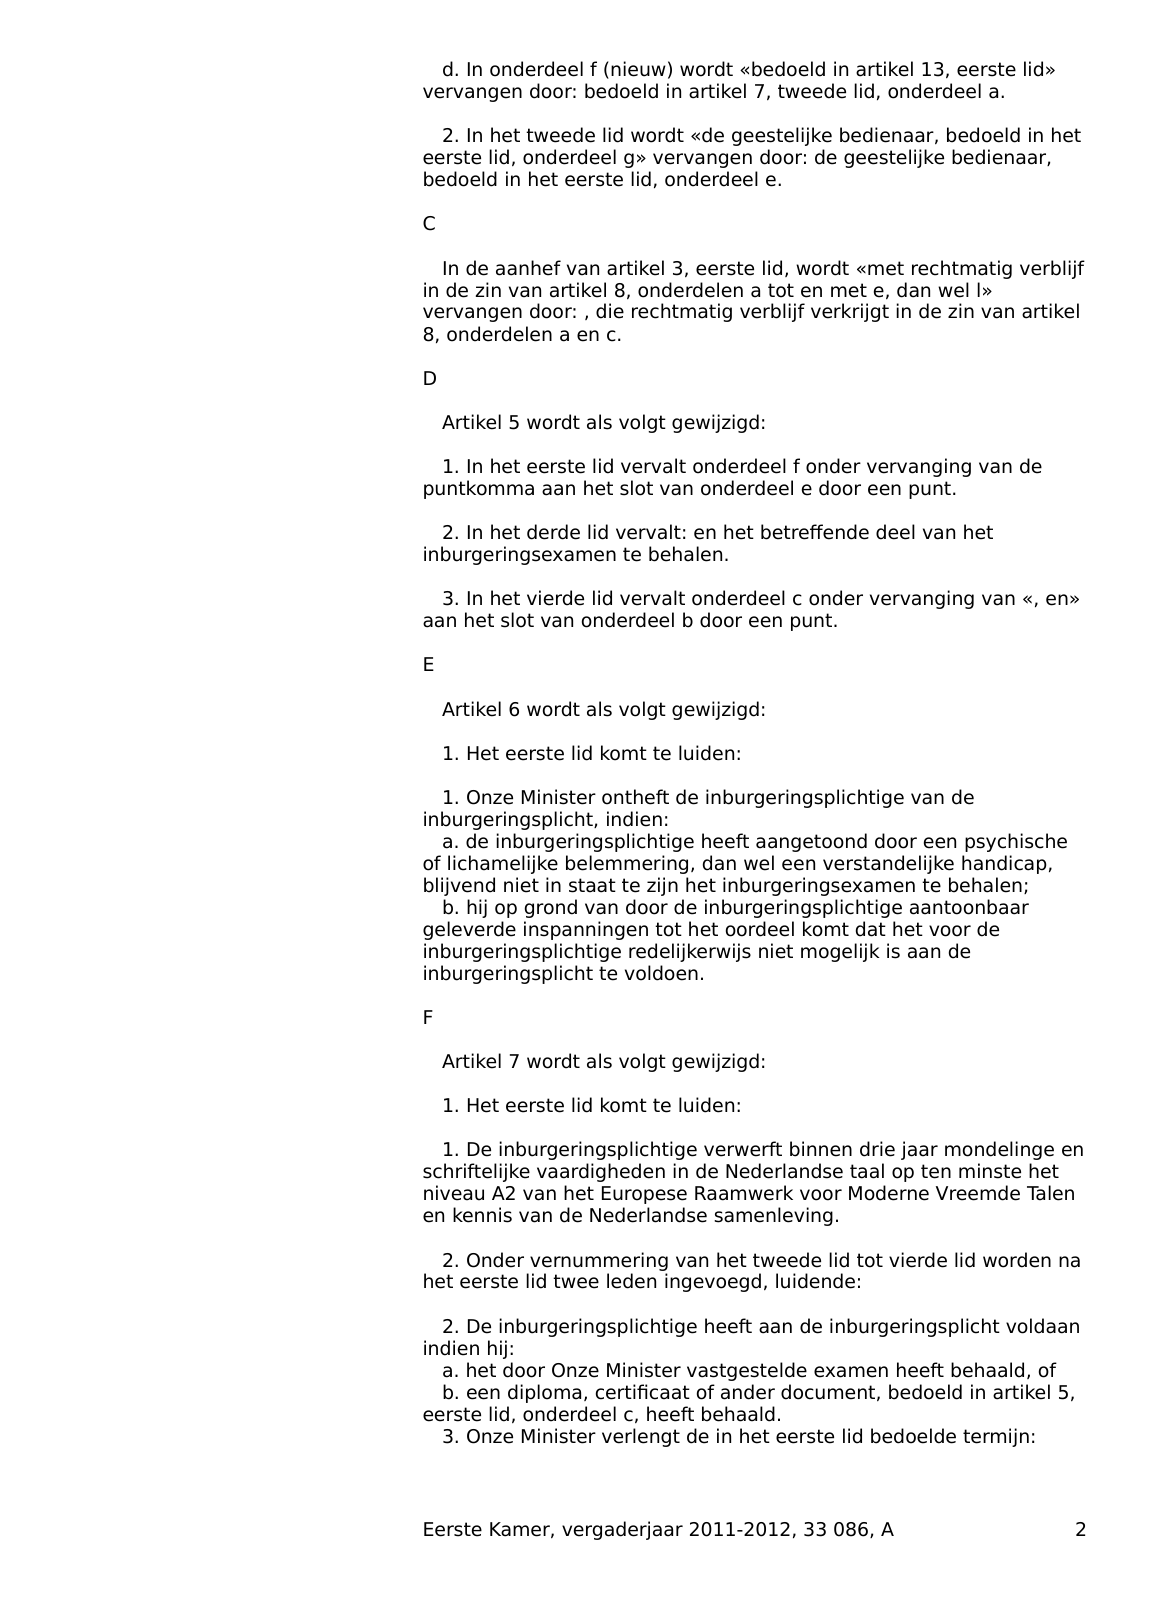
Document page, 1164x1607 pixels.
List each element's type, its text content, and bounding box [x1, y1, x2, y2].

text E [422, 654, 1087, 676]
text a. het door Onze Minister vastgestelde examen heeft behaald, of [422, 1359, 1087, 1382]
text 2. Onder vernummering van het tweede lid tot vierde lid worden na het eerste lid twee leden ingevoegd, luidende: [422, 1249, 1087, 1293]
text 1. In het eerste lid vervalt onderdeel f onder vervanging van de puntkomma aan het slot van onderdeel e door een punt. [422, 456, 1087, 500]
text 1. Onze Minister ontheft de inburgeringsplichtige van de inburgeringsplicht, indien: [422, 787, 1087, 831]
text 2. De inburgeringsplichtige heeft aan de inburgeringsplicht voldaan indien hij: [422, 1316, 1087, 1359]
text 3. In het vierde lid vervalt onderdeel c onder vervanging van «, en» aan het slot van onderdeel b door een punt. [422, 588, 1087, 632]
text 1. Het eerste lid komt te luiden: [422, 743, 1087, 765]
text Artikel 5 wordt als volgt gewijzigd: [422, 412, 1087, 434]
text d. In onderdeel f (nieuw) wordt «bedoeld in artikel 13, eerste lid» vervangen door: bedoeld in artikel 7, tweede lid, onderdeel a. [422, 59, 1087, 103]
text C [422, 213, 1087, 235]
text a. de inburgeringsplichtige heeft aangetoond door een psychische of lichamelijke belemmering, dan wel een verstandelijke handicap, blijvend niet in staat te zijn het inburgeringsexamen te behalen; [422, 831, 1087, 897]
text 3. Onze Minister verlengt de in het eerste lid bedoelde termijn: [422, 1426, 1087, 1447]
text In de aanhef van artikel 3, eerste lid, wordt «met rechtmatig verblijf in de zin van artikel 8, onderdelen a tot en met e, dan wel l» vervangen door: , die rechtmatig verblijf verkrijgt in de zin van artikel 8, onderdelen a en c. [422, 257, 1087, 345]
text Artikel 7 wordt als volgt gewijzigd: [422, 1051, 1087, 1073]
text F [422, 1007, 1087, 1029]
text 2. In het tweede lid wordt «de geestelijke bedienaar, bedoeld in het eerste lid, onderdeel g» vervangen door: de geestelijke bedienaar, bedoeld in het eerste lid, onderdeel e. [422, 125, 1087, 191]
text Artikel 6 wordt als volgt gewijzigd: [422, 698, 1087, 721]
text 1. Het eerste lid komt te luiden: [422, 1095, 1087, 1117]
text b. hij op grond van door de inburgeringsplichtige aantoonbaar geleverde inspanningen tot het oordeel komt dat het voor de inburgeringsplichtige redelijkerwijs niet mogelijk is aan de inburgeringsplicht te voldoen. [422, 897, 1087, 985]
text b. een diploma, certificaat of ander document, bedoeld in artikel 5, eerste lid, onderdeel c, heeft behaald. [422, 1382, 1087, 1426]
text D [422, 368, 1087, 389]
text 2. In het derde lid vervalt: en het betreffende deel van het inburgeringsexamen te behalen. [422, 522, 1087, 566]
text 1. De inburgeringsplichtige verwerft binnen drie jaar mondelinge en schriftelijke vaardigheden in de Nederlandse taal op ten minste het niveau A2 van het Europese Raamwerk voor Moderne Vreemde Talen en kennis van de Nederlandse samenleving. [422, 1139, 1087, 1227]
